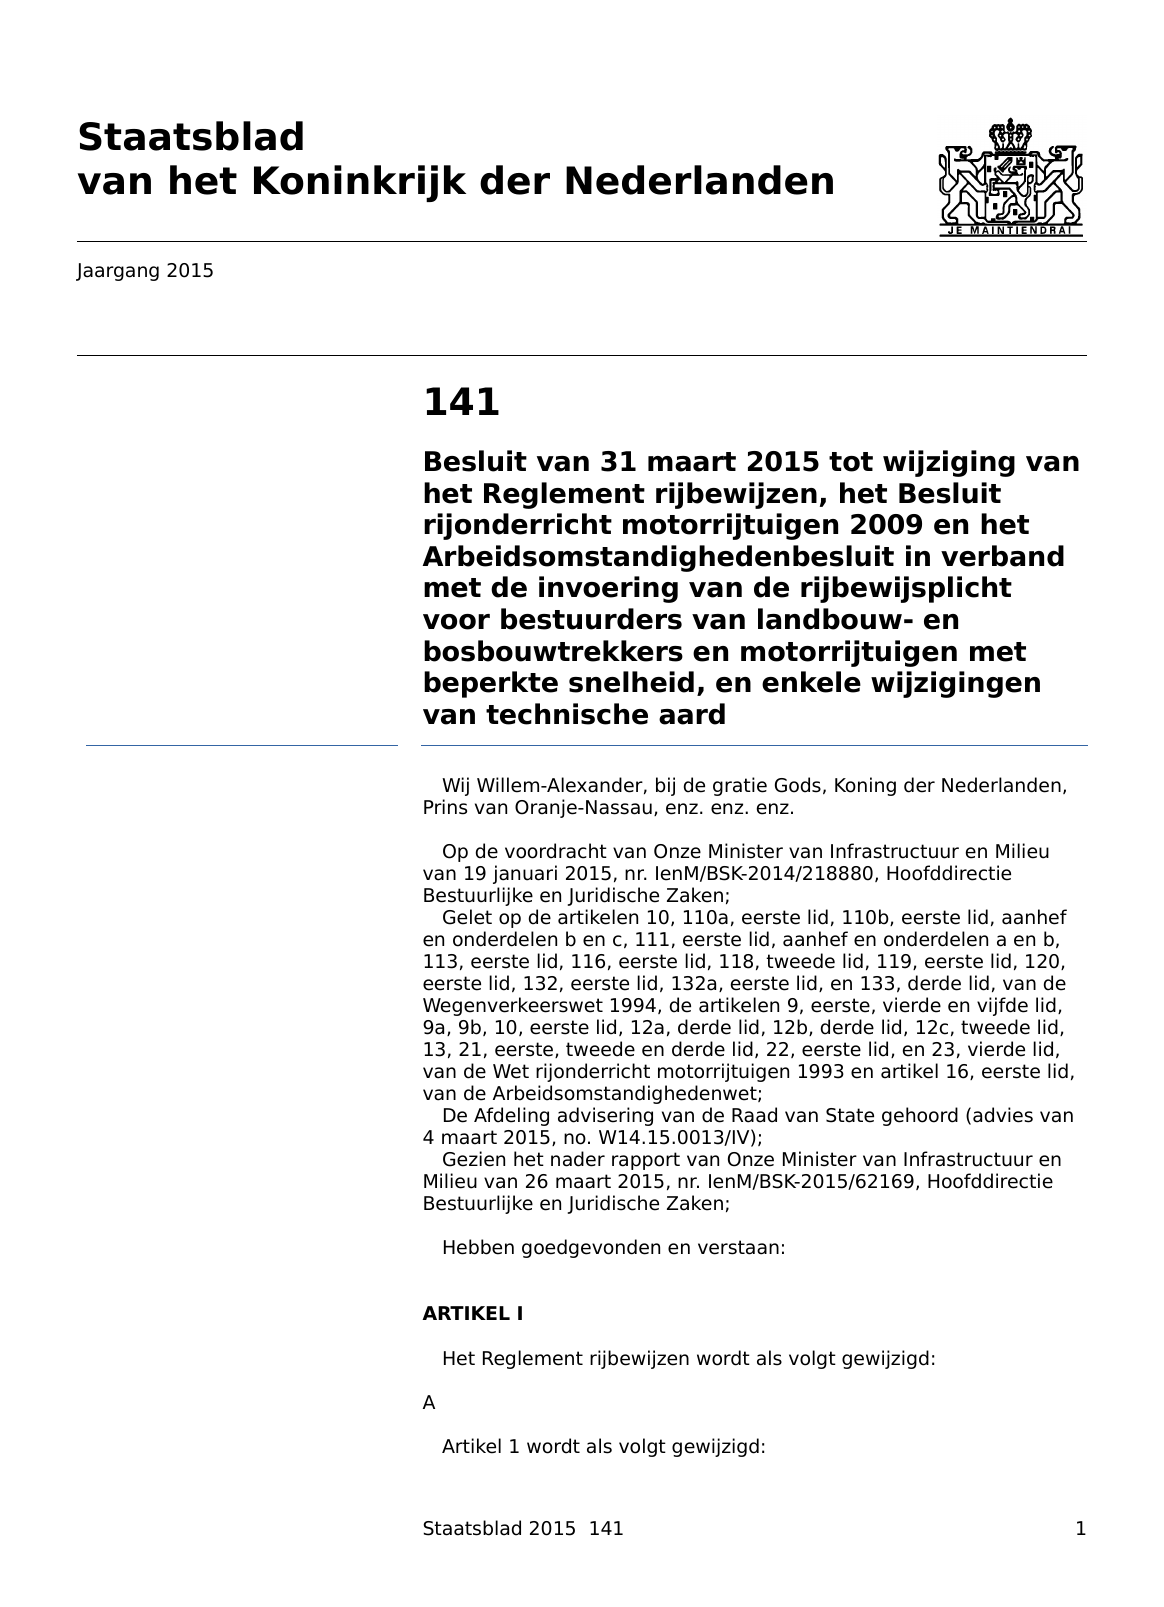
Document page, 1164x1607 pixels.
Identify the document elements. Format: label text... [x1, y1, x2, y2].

text De Afdeling advisering van de Raad van State gehoord (advies van 4 maart 2015, no. W14.15.0013/IV); [422, 1105, 1087, 1149]
table_cell Jaargang 2015 [77, 242, 1087, 355]
text Artikel 1 wordt als volgt gewijzigd: [422, 1436, 1087, 1458]
text Besluit van 31 maart 2015 tot wijziging van het Reglement rijbewijzen, het Besluit rijonderricht motorrijtuigen 2009 en het Arbeidsomstandighedenbesluit in verband met de invoering van de rijbewijsplicht voor bestuurders van landbouw- en bosbouwtrekkers en motorrijtuigen met beperkte snelheid, en enkele wijzigingen van technische aard [422, 447, 1087, 731]
subtitle ARTIKEL I [422, 1303, 1087, 1325]
text Op de voordracht van Onze Minister van Infrastructuur en Milieu van 19 januari 2015, nr. IenM/BSK-2014/218880, Hoofddirectie Bestuurlijke en Juridische Zaken; [422, 841, 1087, 907]
text Het Reglement rijbewijzen wordt als volgt gewijzigd: [422, 1347, 1087, 1369]
text Wij Willem-Alexander, bij de gratie Gods, Koning der Nederlanden, Prins van Oranje-Nassau, enz. enz. enz. [422, 775, 1087, 819]
table_header [886, 100, 1087, 241]
subtitle 141 [422, 381, 1087, 424]
picture [936, 115, 1087, 240]
text Hebben goedgevonden en verstaan: [422, 1237, 1087, 1259]
text A [422, 1392, 1087, 1414]
table_header Staatsblad van het Koninkrijk der Nederlanden [77, 100, 886, 241]
text Gelet op de artikelen 10, 110a, eerste lid, 110b, eerste lid, aanhef en onderdelen b en c, 111, eerste lid, aanhef en onderdelen a en b, 113, eerste lid, 116, eerste lid, 118, tweede lid, 119, eerste lid, 120, eerste lid, 132, eerste lid, 132a, eerste lid, en 133, derde lid, van de Wegenverkeerswet 1994, de artikelen 9, eerste, vierde en vijfde lid, 9a, 9b, 10, eerste lid, 12a, derde lid, 12b, derde lid, 12c, tweede lid, 13, 21, eerste, tweede en derde lid, 22, eerste lid, en 23, vierde lid, van de Wet rijonderricht motorrijtuigen 1993 en artikel 16, eerste lid, van de Arbeidsomstandighedenwet; [422, 907, 1087, 1105]
text Gezien het nader rapport van Onze Minister van Infrastructuur en Milieu van 26 maart 2015, nr. IenM/BSK-2015/62169, Hoofddirectie Bestuurlijke en Juridische Zaken; [422, 1149, 1087, 1215]
